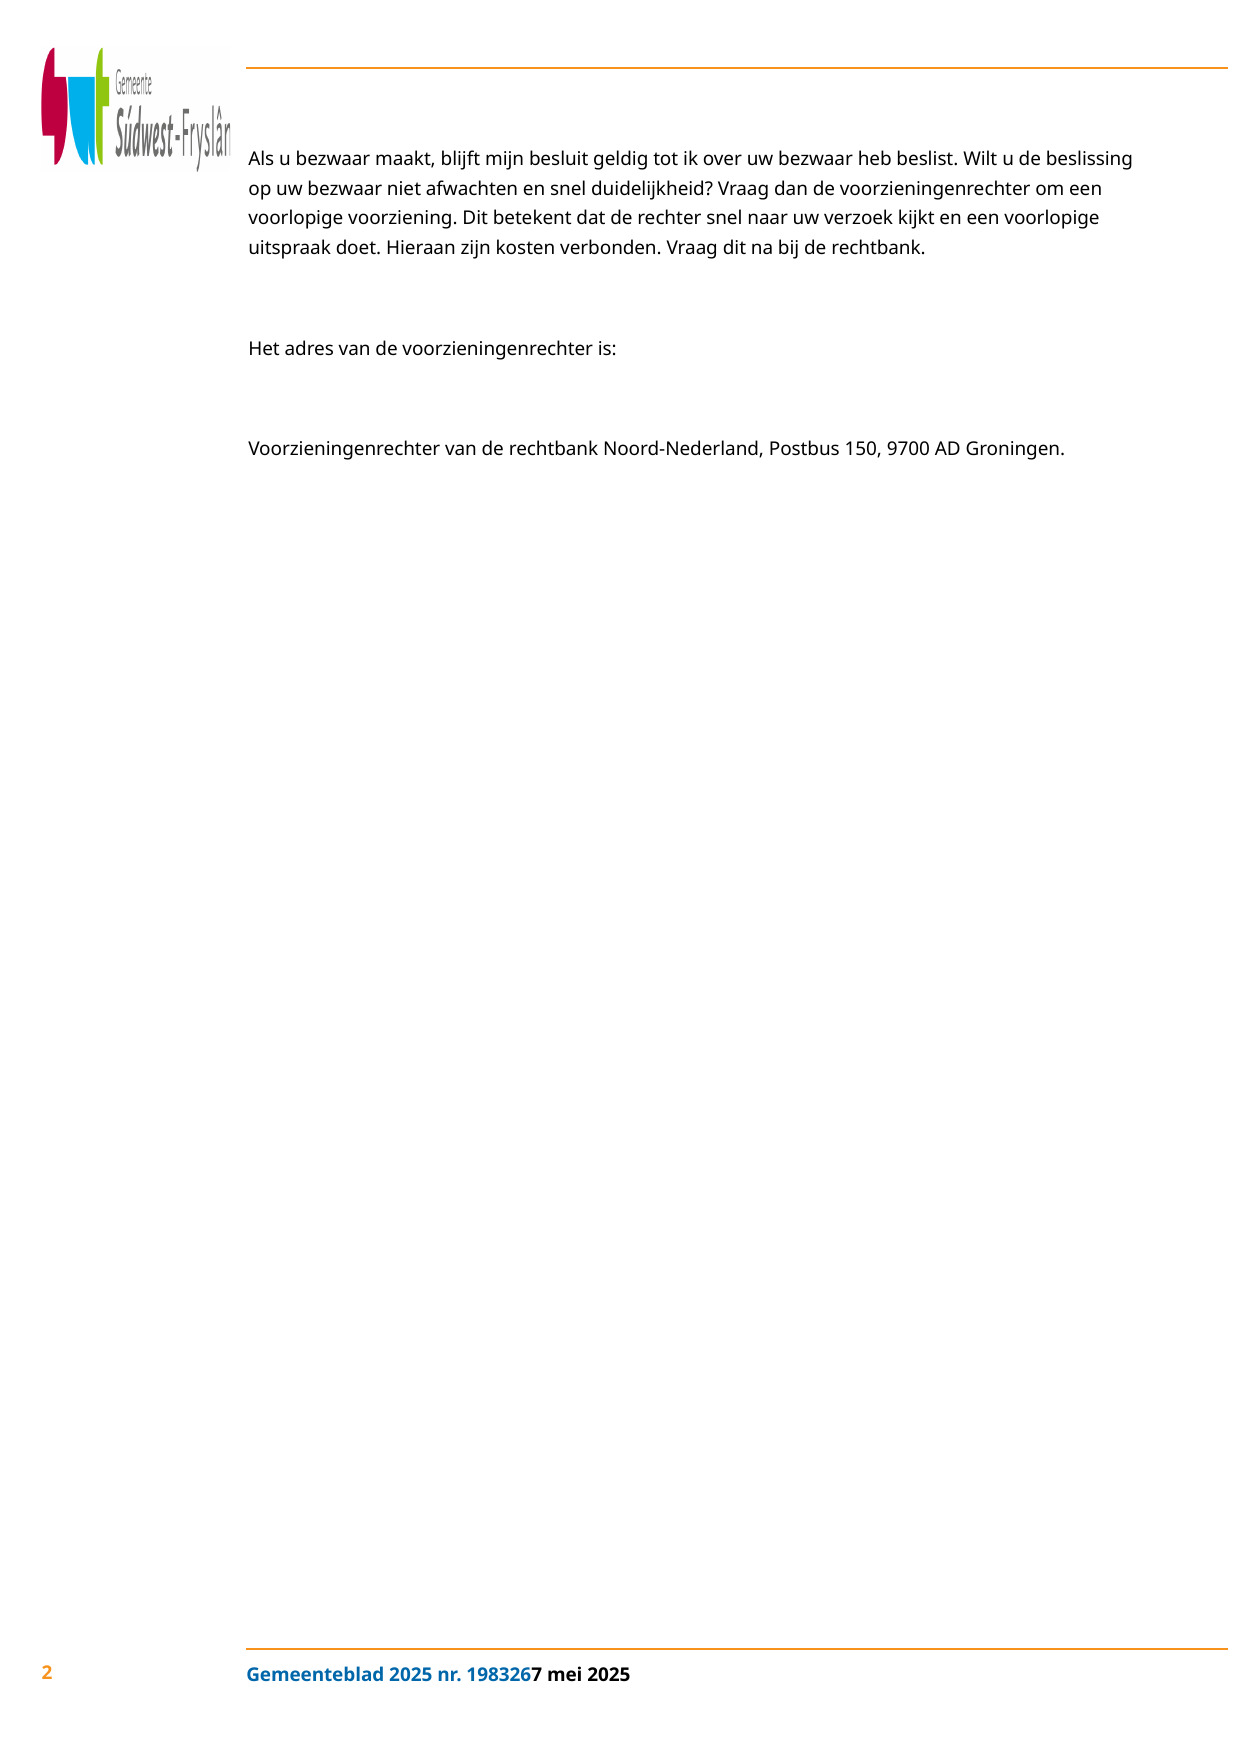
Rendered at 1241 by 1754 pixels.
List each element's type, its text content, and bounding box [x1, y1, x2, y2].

text Als u bezwaar maakt, blijft mijn besluit geldig tot ik over uw bezwaar heb beslist. Wilt u de beslissing op uw bezwaar niet afwachten en snel duidelijkheid? Vraag dan de voorzieningenrechter om een voorlopige voorziening. Dit betekent dat de rechter snel naar uw verzoek kijkt en een voorlopige uitspraak doet. Hieraan zijn kosten verbonden. Vraag dit na bij de rechtbank. [248, 145, 1152, 260]
text Voorzieningenrechter van de rechtbank Noord-Nederland, Postbus 150, 9700 AD Groningen. [248, 436, 1152, 461]
picture [41, 47, 231, 172]
text Het adres van de voorzieningenrechter is: [248, 335, 1152, 361]
